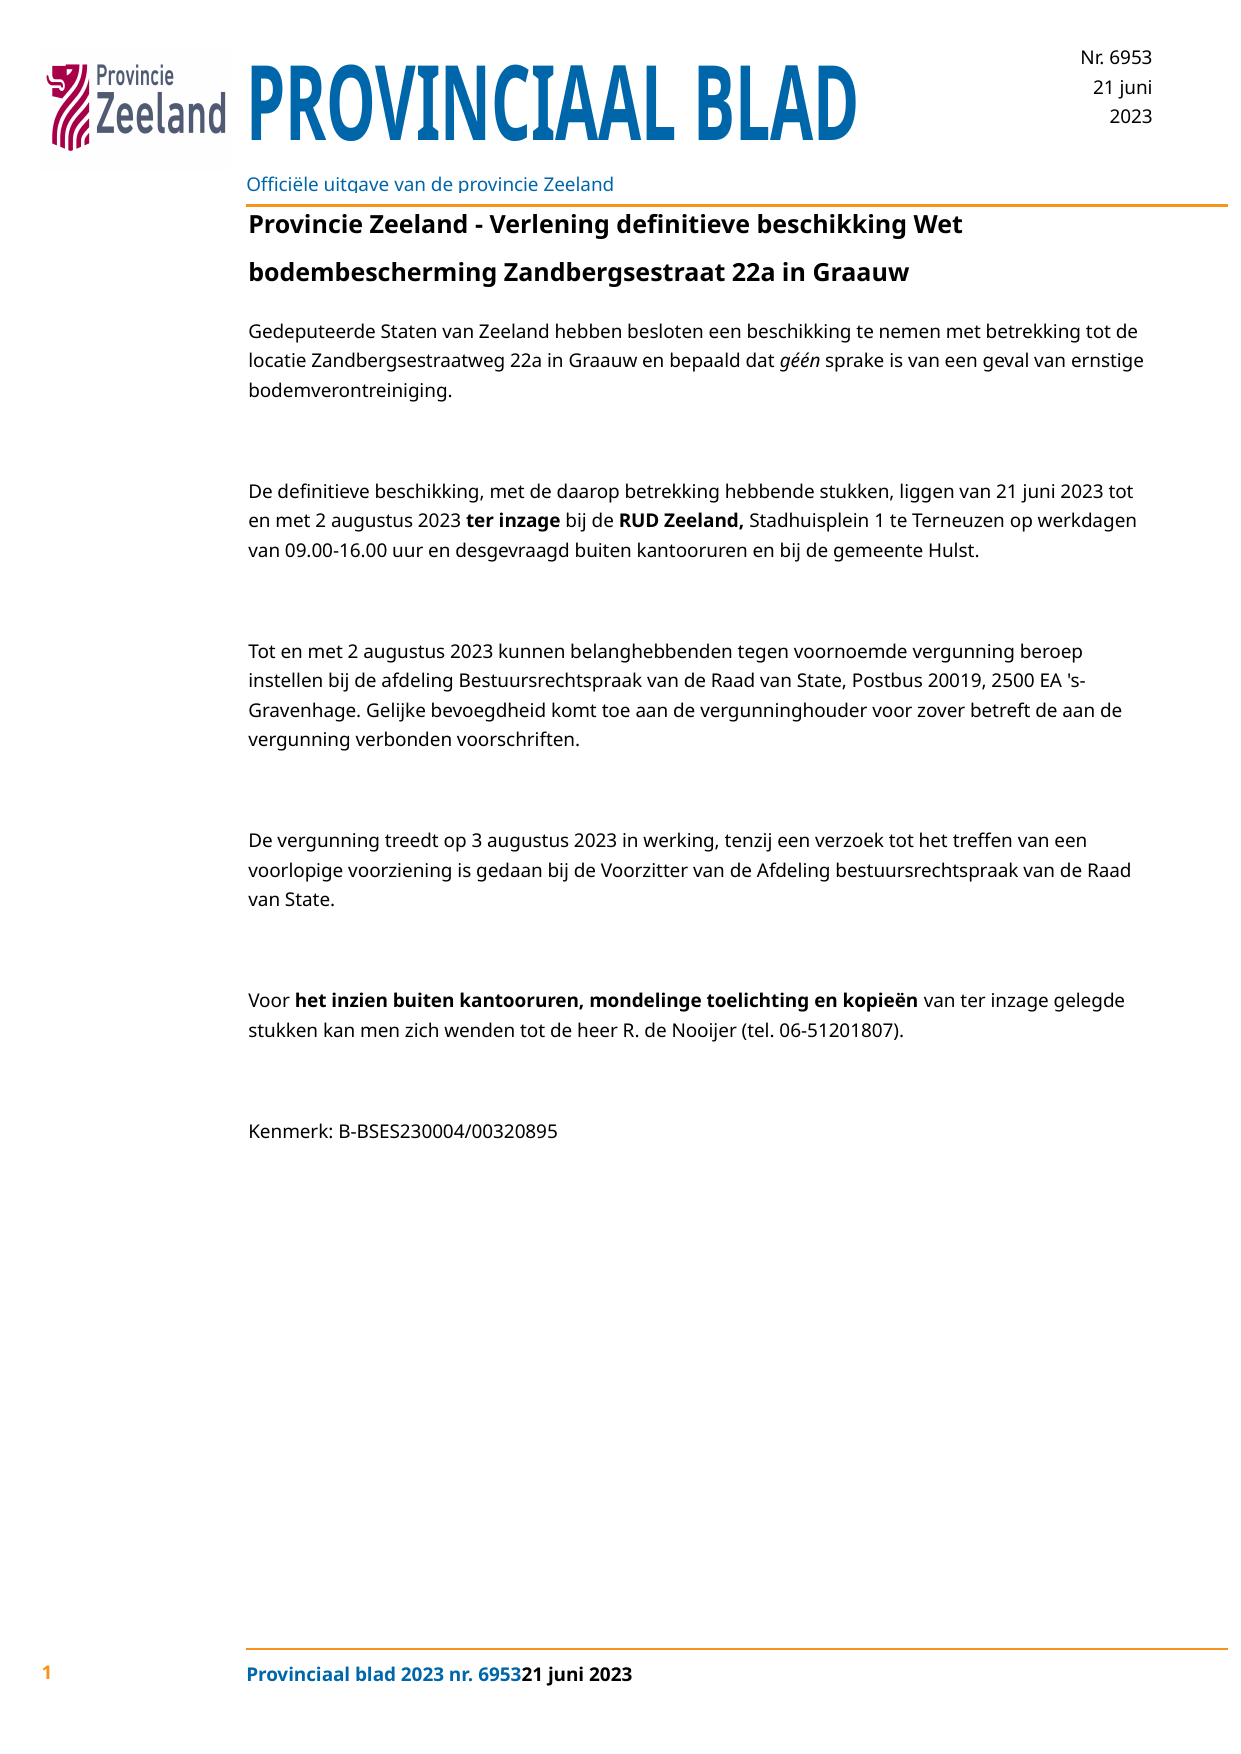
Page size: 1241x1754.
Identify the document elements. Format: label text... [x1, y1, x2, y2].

text De vergunning treedt op 3 augustus 2023 in werking, tenzij een verzoek tot het treffen van een voorlopige voorziening is gedaan bij de Voorzitter van de Afdeling bestuursrechtspraak van de Raad van State. [248, 827, 1152, 912]
text Provincie Zeeland - Verlening definitieve beschikking Wet bodembescherming Zandbergsestraat 22a in Graauw [248, 207, 1152, 288]
text De definitieve beschikking, met de daarop betrekking hebbende stukken, liggen van 21 juni 2023 tot en met 2 augustus 2023 ter inzage bij de RUD Zeeland, Stadhuisplein 1 te Terneuzen op werkdagen van 09.00-16.00 uur en desgevraagd buiten kantooruren en bij de gemeente Hulst. [248, 478, 1152, 563]
picture [41, 47, 231, 172]
text Kenmerk: B-BSES230004/00320895 [248, 1118, 1152, 1144]
text Gedeputeerde Staten van Zeeland hebben besloten een beschikking te nemen met betrekking tot de locatie Zandbergsestraatweg 22a in Graauw en bepaald dat géén sprake is van een geval van ernstige bodemverontreiniging. [248, 318, 1152, 403]
text Tot en met 2 augustus 2023 kunnen belanghebbenden tegen voornoemde vergunning beroep instellen bij de afdeling Bestuursrechtspraak van de Raad van State, Postbus 20019, 2500 EA 's-Gravenhage. Gelijke bevoegdheid komt toe aan de vergunninghouder voor zover betreft de aan de vergunning verbonden voorschriften. [248, 638, 1152, 752]
text Voor het inzien buiten kantooruren, mondelinge toelichting en kopieën van ter inzage gelegde stukken kan men zich wenden tot de heer R. de Nooijer (tel. 06-51201807). [248, 987, 1152, 1043]
